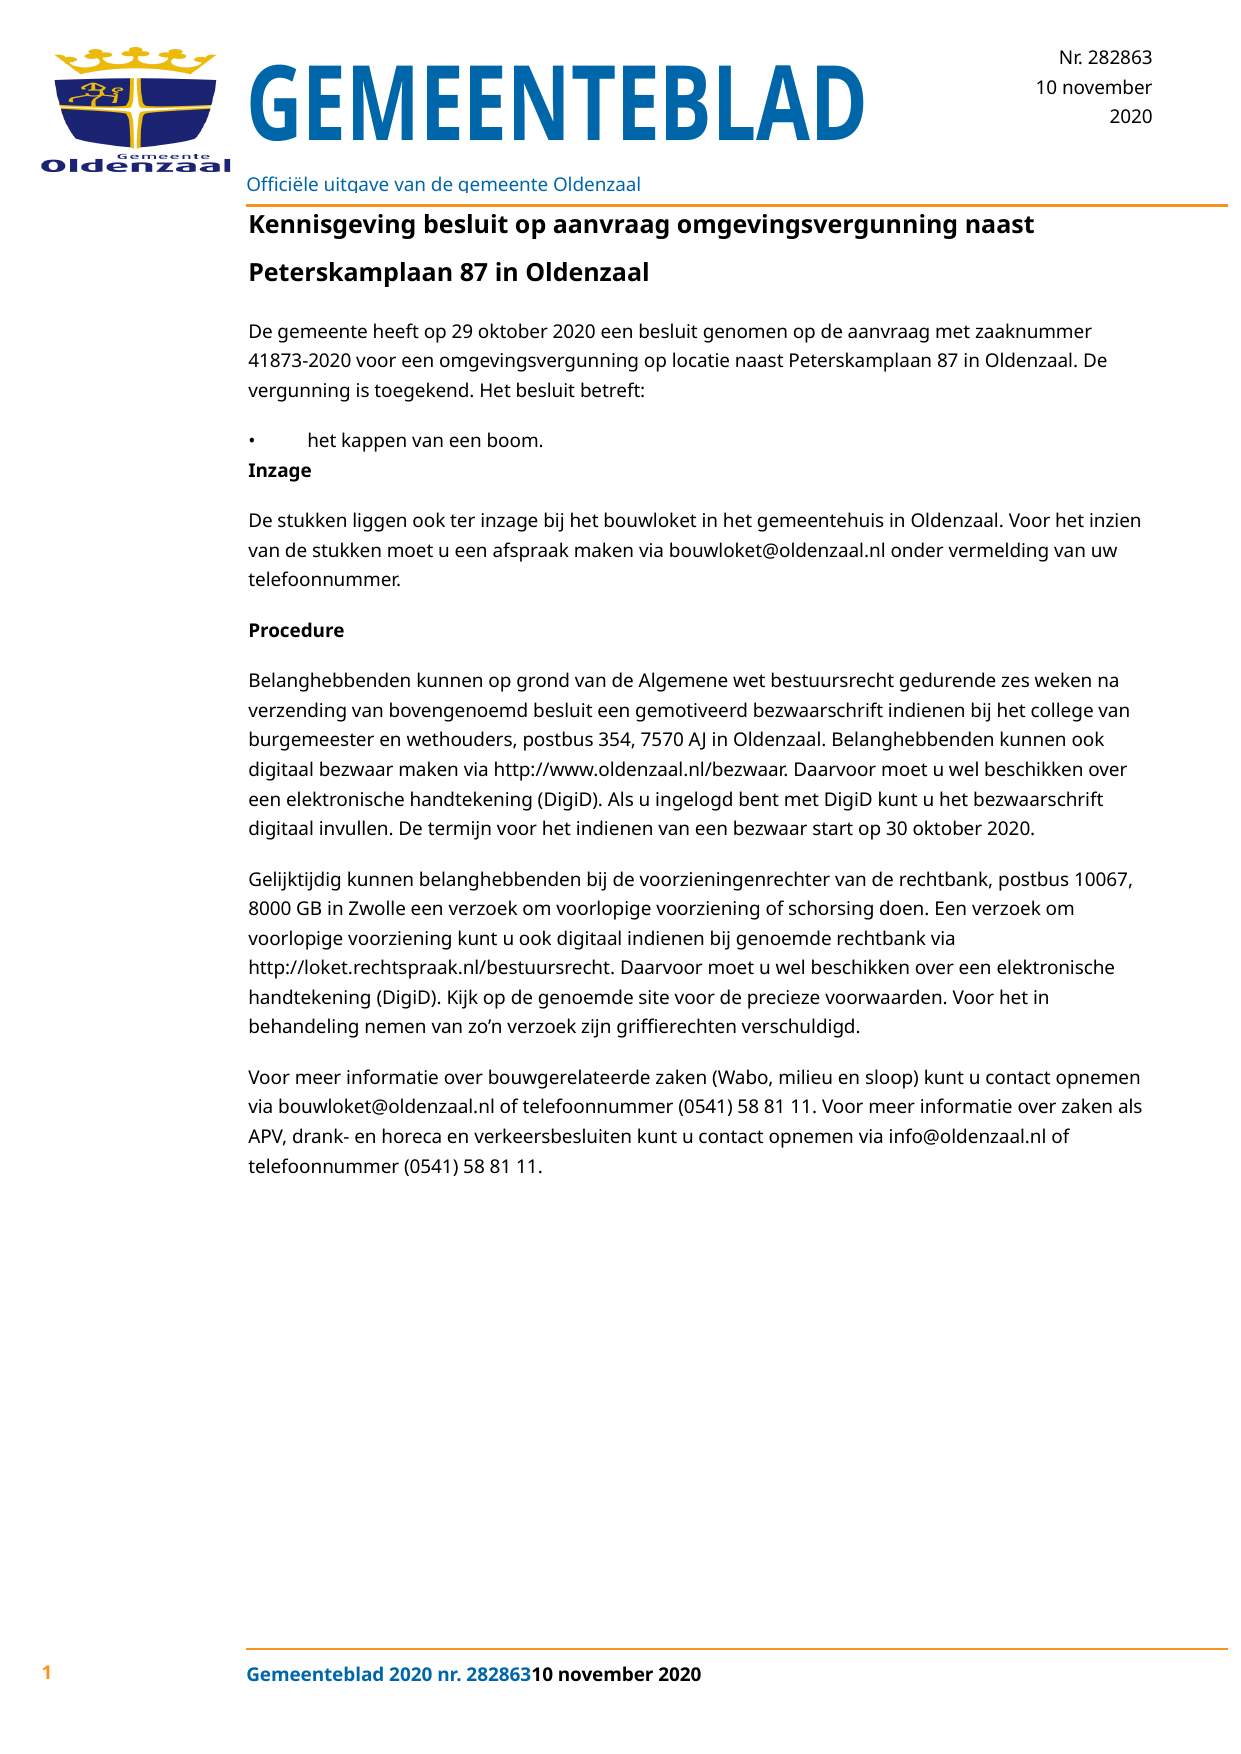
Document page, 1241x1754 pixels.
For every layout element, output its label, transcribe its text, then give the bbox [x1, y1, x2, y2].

text Voor meer informatie over bouwgerelateerde zaken (Wabo, milieu en sloop) kunt u contact opnemen via bouwloket@oldenzaal.nl of telefoonnummer (0541) 58 81 11. Voor meer informatie over zaken als APV, drank- en horeca en verkeersbesluiten kunt u contact opnemen via info@oldenzaal.nl of telefoonnummer (0541) 58 81 11. [248, 1064, 1152, 1179]
text Procedure [248, 617, 1152, 643]
picture [41, 47, 231, 172]
text Kennisgeving besluit op aanvraag omgevingsvergunning naast Peterskamplaan 87 in Oldenzaal [248, 207, 1152, 288]
text Belanghebbenden kunnen op grond van de Algemene wet bestuursrecht gedurende zes weken na verzending van bovengenoemd besluit een gemotiveerd bezwaarschrift indienen bij het college van burgemeester en wethouders, postbus 354, 7570 AJ in Oldenzaal. Belanghebbenden kunnen ook digitaal bezwaar maken via http://www.oldenzaal.nl/bezwaar. Daarvoor moet u wel beschikken over een elektronische handtekening (DigiD). Als u ingelogd bent met DigiD kunt u het bezwaarschrift digitaal invullen. De termijn voor het indienen van een bezwaar start op 30 oktober 2020. [248, 667, 1152, 841]
text De stukken liggen ook ter inzage bij het bouwloket in het gemeentehuis in Oldenzaal. Voor het inzien van de stukken moet u een afspraak maken via bouwloket@oldenzaal.nl onder vermelding van uw telefoonnummer. [248, 507, 1152, 592]
text De gemeente heeft op 29 oktober 2020 een besluit genomen op de aanvraag met zaaknummer 41873-2020 voor een omgevingsvergunning op locatie naast Peterskamplaan 87 in Oldenzaal. De vergunning is toegekend. Het besluit betreft: [248, 318, 1152, 403]
text Inzage [248, 457, 1152, 483]
list het kappen van een boom. [248, 427, 1152, 453]
text Gelijktijdig kunnen belanghebbenden bij de voorzieningenrechter van de rechtbank, postbus 10067, 8000 GB in Zwolle een verzoek om voorlopige voorziening of schorsing doen. Een verzoek om voorlopige voorziening kunt u ook digitaal indienen bij genoemde rechtbank via http://loket.rechtspraak.nl/bestuursrecht. Daarvoor moet u wel beschikken over een elektronische handtekening (DigiD). Kijk op de genoemde site voor de precieze voorwaarden. Voor het in behandeling nemen van zo’n verzoek zijn griffierechten verschuldigd. [248, 866, 1152, 1039]
